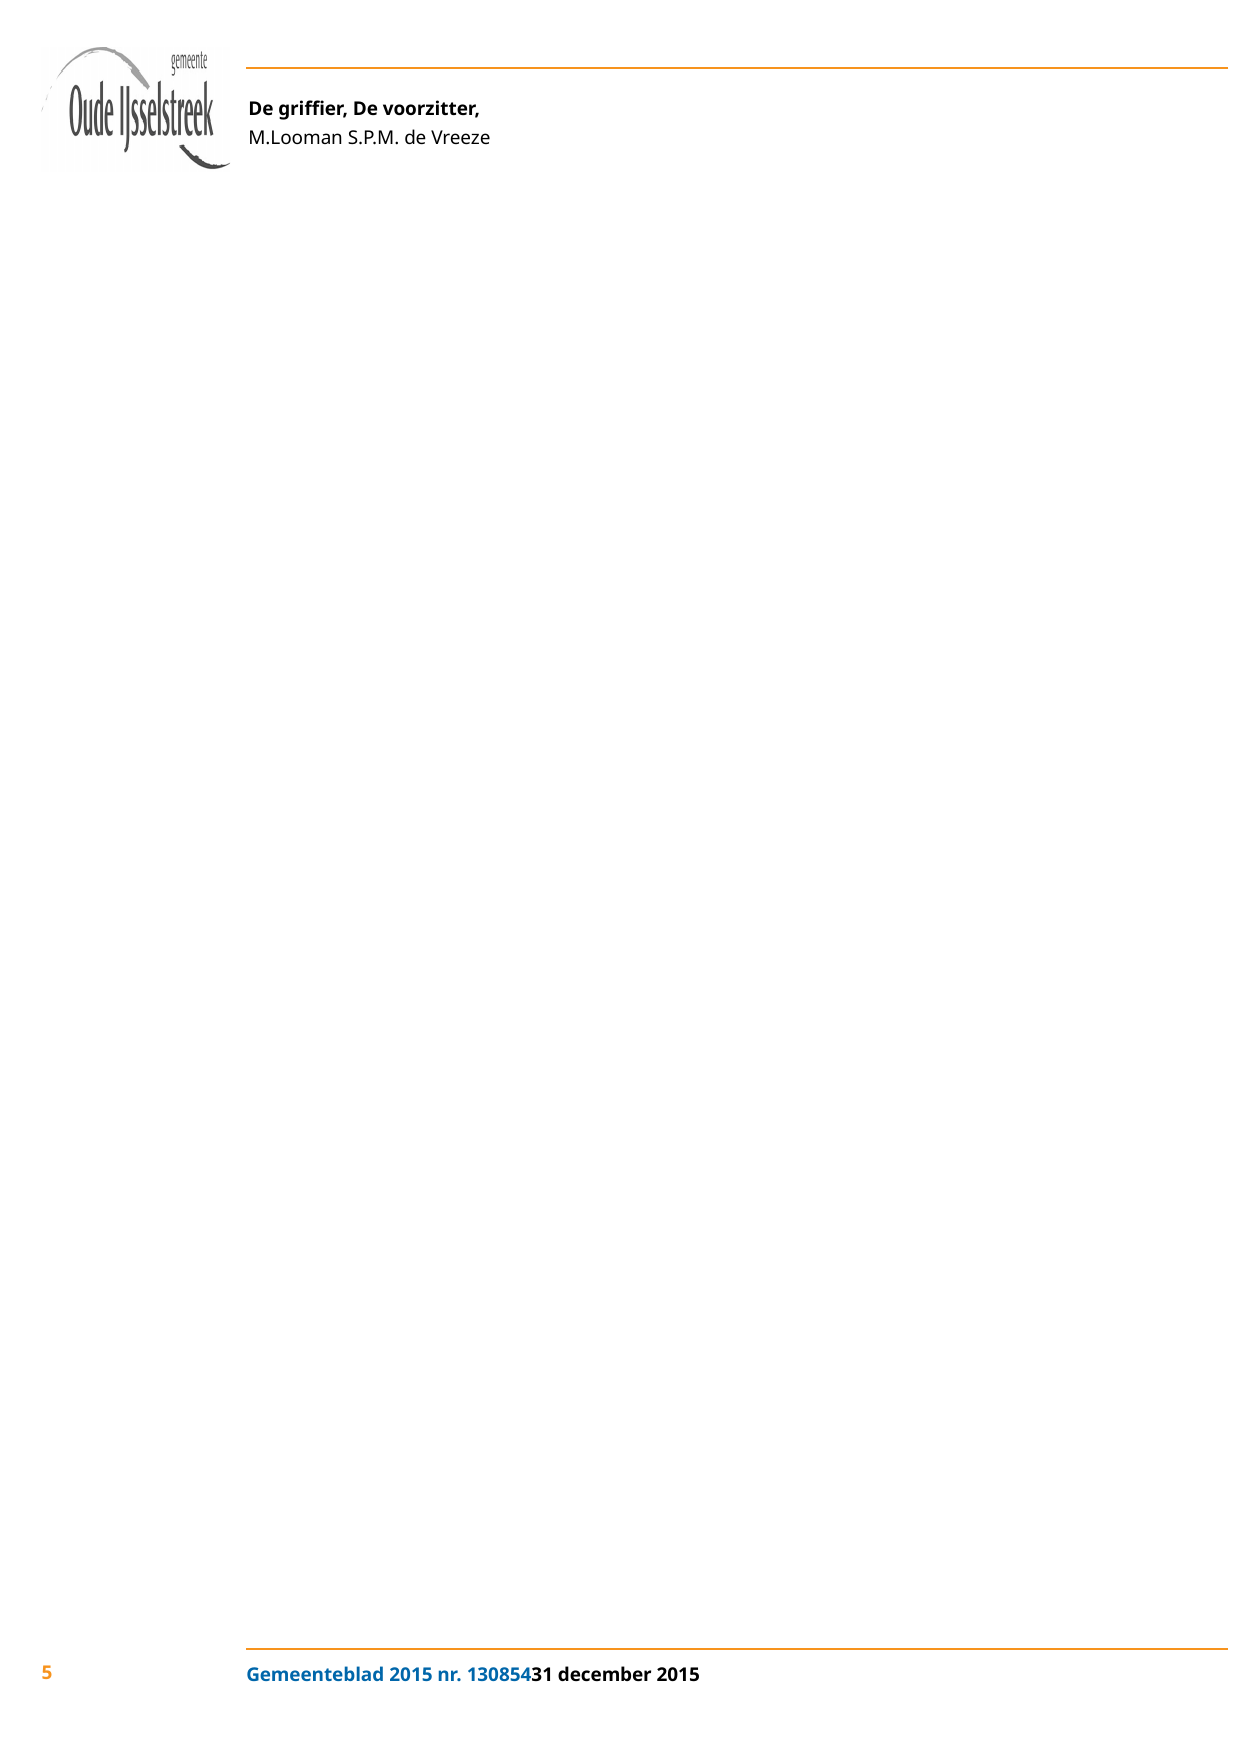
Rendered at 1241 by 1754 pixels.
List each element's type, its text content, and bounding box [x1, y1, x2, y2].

text M.Looman S.P.M. de Vreeze [248, 124, 1152, 150]
text De griffier, De voorzitter, [248, 95, 1152, 121]
picture [41, 47, 231, 172]
